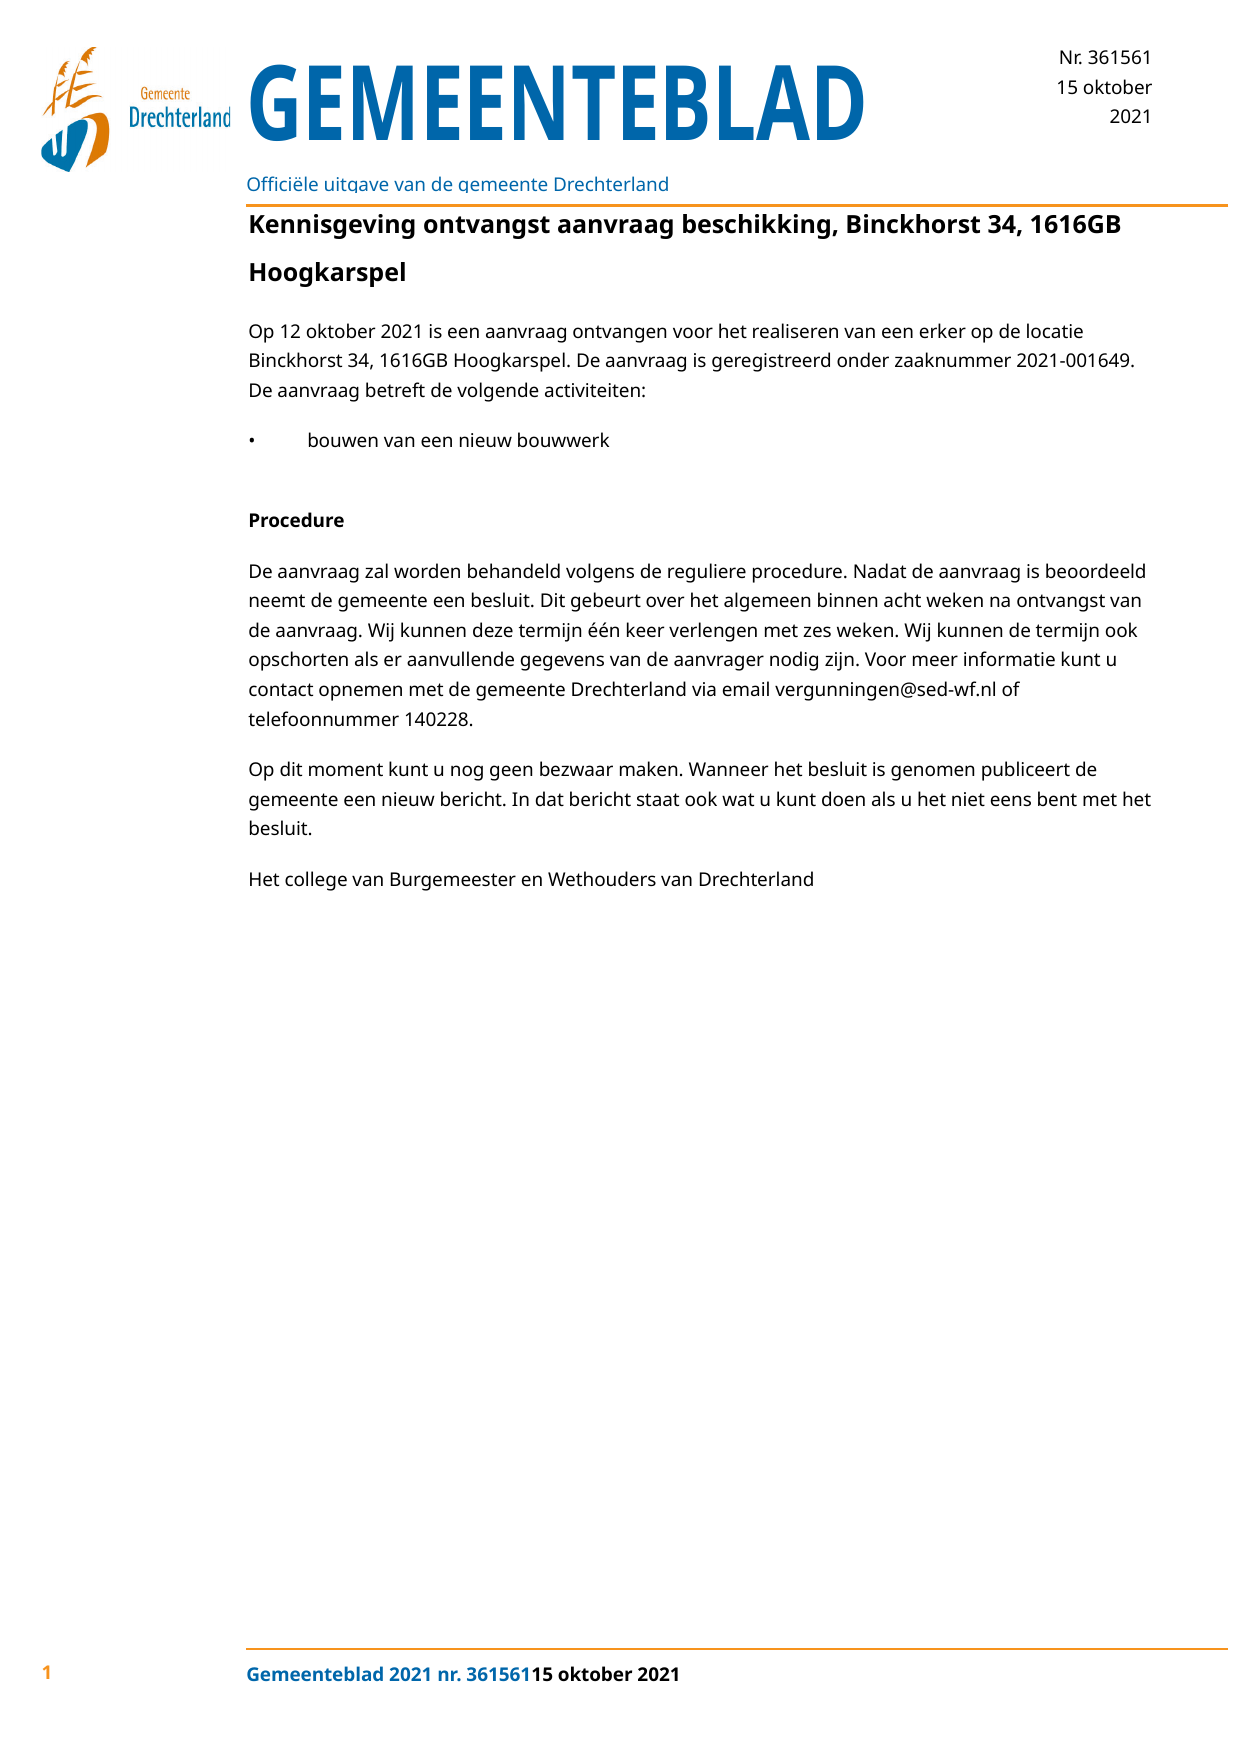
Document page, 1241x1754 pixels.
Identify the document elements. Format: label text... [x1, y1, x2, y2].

text Op dit moment kunt u nog geen bezwaar maken. Wanneer het besluit is genomen publiceert de gemeente een nieuw bericht. In dat bericht staat ook wat u kunt doen als u het niet eens bent met het besluit. [248, 756, 1152, 841]
text Op 12 oktober 2021 is een aanvraag ontvangen voor het realiseren van een erker op de locatie Binckhorst 34, 1616GB Hoogkarspel. De aanvraag is geregistreerd onder zaaknummer 2021-001649. De aanvraag betreft de volgende activiteiten: [248, 318, 1152, 403]
text De aanvraag zal worden behandeld volgens de reguliere procedure. Nadat de aanvraag is beoordeeld neemt de gemeente een besluit. Dit gebeurt over het algemeen binnen acht weken na ontvangst van de aanvraag. Wij kunnen deze termijn één keer verlengen met zes weken. Wij kunnen de termijn ook opschorten als er aanvullende gegevens van de aanvrager nodig zijn. Voor meer informatie kunt u contact opnemen met de gemeente Drechterland via email vergunningen@sed-wf.nl of telefoonnummer 140228. [248, 558, 1152, 732]
picture [41, 47, 231, 172]
text Procedure [248, 507, 1152, 533]
text Het college van Burgemeester en Wethouders van Drechterland [248, 866, 1152, 892]
picture [226, 115, 231, 124]
list bouwen van een nieuw bouwwerk [248, 427, 1152, 453]
picture [41, 158, 64, 172]
text Kennisgeving ontvangst aanvraag beschikking, Binckhorst 34, 1616GB Hoogkarspel [248, 207, 1152, 288]
